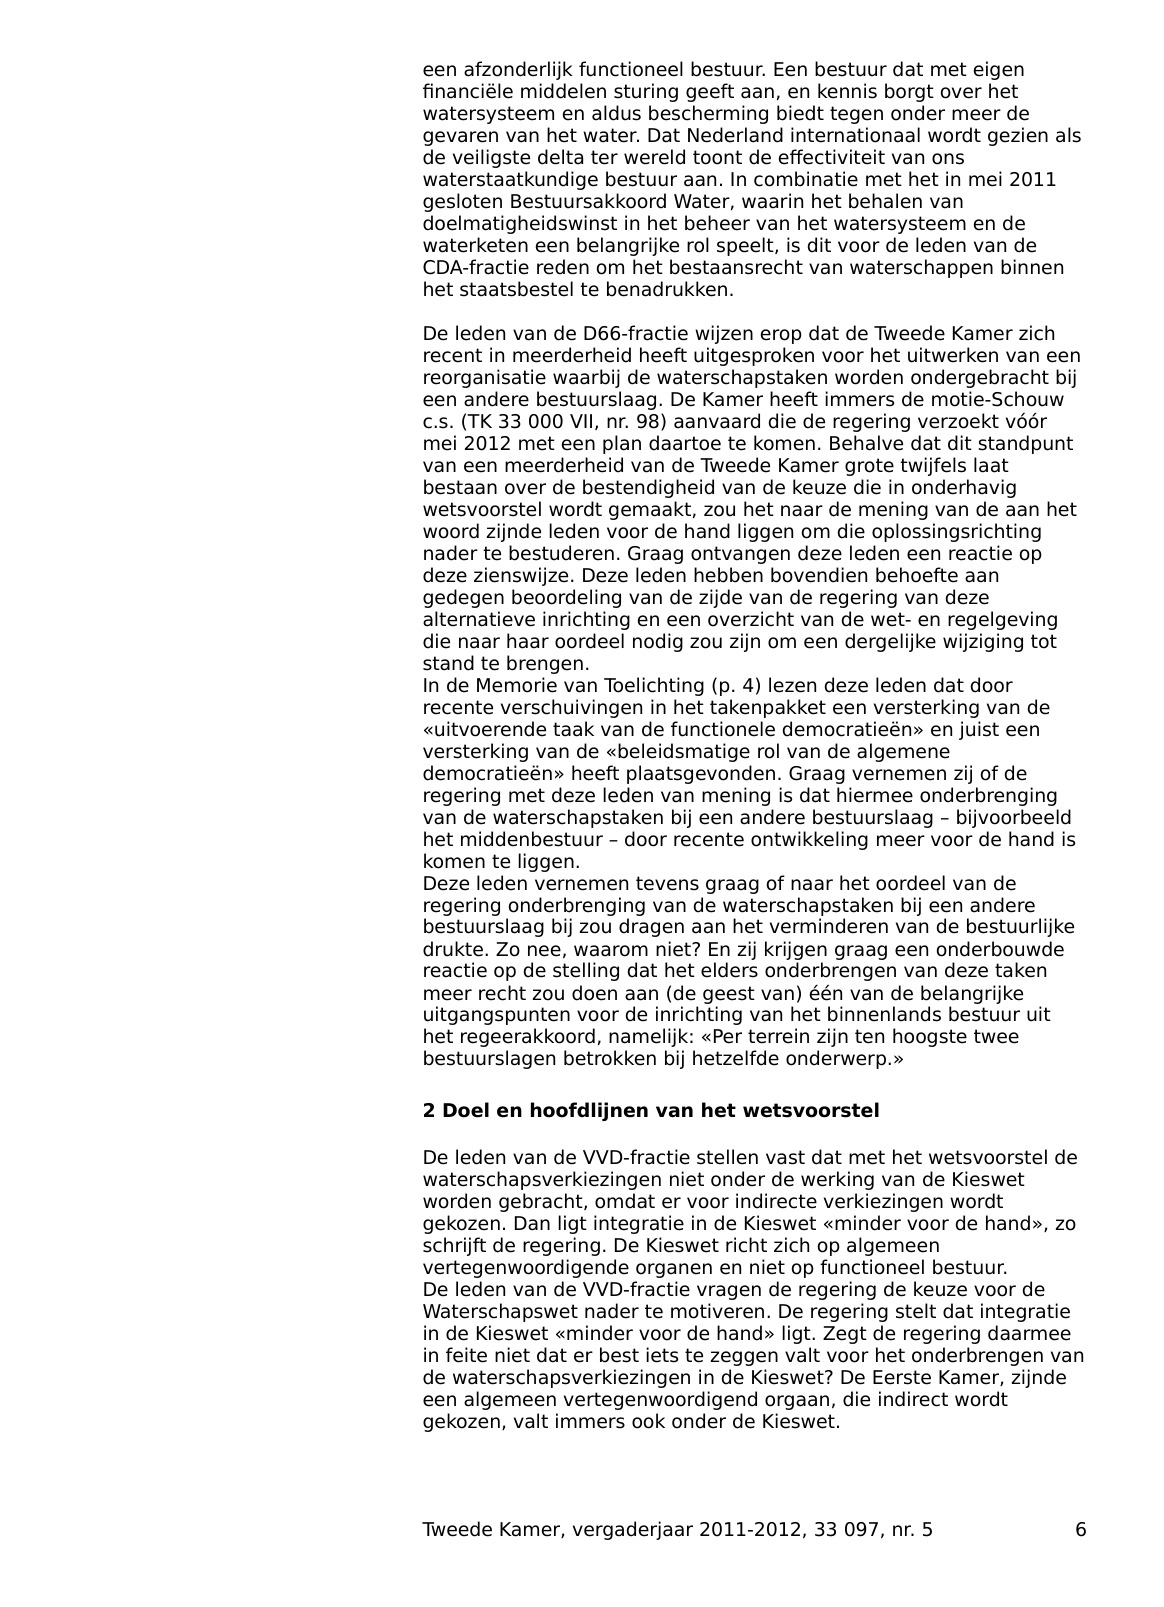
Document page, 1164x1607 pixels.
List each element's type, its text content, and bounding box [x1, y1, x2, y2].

text Deze leden vernemen tevens graag of naar het oordeel van de regering onderbrenging van de waterschapstaken bij een andere bestuurslaag bij zou dragen aan het verminderen van de bestuurlijke drukte. Zo nee, waarom niet? En zij krijgen graag een onderbouwde reactie op de stelling dat het elders onderbrengen van deze taken meer recht zou doen aan (de geest van) één van de belangrijke uitgangspunten voor de inrichting van het binnenlands bestuur uit het regeerakkoord, namelijk: «Per terrein zijn ten hoogste twee bestuurslagen betrokken bij hetzelfde onderwerp.» [422, 872, 1087, 1070]
text De leden van de VVD-fractie stellen vast dat met het wetsvoorstel de waterschapsverkiezingen niet onder de werking van de Kieswet worden gebracht, omdat er voor indirecte verkiezingen wordt gekozen. Dan ligt integratie in de Kieswet «minder voor de hand», zo schrijft de regering. De Kieswet richt zich op algemeen vertegenwoordigende organen en niet op functioneel bestuur. [422, 1147, 1087, 1279]
text In de Memorie van Toelichting (p. 4) lezen deze leden dat door recente verschuivingen in het takenpakket een versterking van de «uitvoerende taak van de functionele democratieën» en juist een versterking van de «beleidsmatige rol van de algemene democratieën» heeft plaatsgevonden. Graag vernemen zij of de regering met deze leden van mening is dat hiermee onderbrenging van de waterschapstaken bij een andere bestuurslaag – bijvoorbeeld het middenbestuur – door recente ontwikkeling meer voor de hand is komen te liggen. [422, 675, 1087, 872]
text De leden van de D66-fractie wijzen erop dat de Tweede Kamer zich recent in meerderheid heeft uitgesproken voor het uitwerken van een reorganisatie waarbij de waterschapstaken worden ondergebracht bij een andere bestuurslaag. De Kamer heeft immers de motie-Schouw c.s. (TK 33 000 VII, nr. 98) aanvaard die de regering verzoekt vóór mei 2012 met een plan daartoe te komen. Behalve dat dit standpunt van een meerderheid van de Tweede Kamer grote twijfels laat bestaan over de bestendigheid van de keuze die in onderhavig wetsvoorstel wordt gemaakt, zou het naar de mening van de aan het woord zijnde leden voor de hand liggen om die oplossingsrichting nader te bestuderen. Graag ontvangen deze leden een reactie op deze zienswijze. Deze leden hebben bovendien behoefte aan gedegen beoordeling van de zijde van de regering van deze alternatieve inrichting en een overzicht van de wet- en regelgeving die naar haar oordeel nodig zou zijn om een dergelijke wijziging tot stand te brengen. [422, 323, 1087, 675]
text De leden van de VVD-fractie vragen de regering de keuze voor de Waterschapswet nader te motiveren. De regering stelt dat integratie in de Kieswet «minder voor de hand» ligt. Zegt de regering daarmee in feite niet dat er best iets te zeggen valt voor het onderbrengen van de waterschapsverkiezingen in de Kieswet? De Eerste Kamer, zijnde een algemeen vertegenwoordigend orgaan, die indirect wordt gekozen, valt immers ook onder de Kieswet. [422, 1279, 1087, 1433]
text een afzonderlijk functioneel bestuur. Een bestuur dat met eigen financiële middelen sturing geeft aan, en kennis borgt over het watersysteem en aldus bescherming biedt tegen onder meer de gevaren van het water. Dat Nederland internationaal wordt gezien als de veiligste delta ter wereld toont de effectiviteit van ons waterstaatkundige bestuur aan. In combinatie met het in mei 2011 gesloten Bestuursakkoord Water, waarin het behalen van doelmatigheidswinst in het beheer van het watersysteem en de waterketen een belangrijke rol speelt, is dit voor de leden van de CDA-fractie reden om het bestaansrecht van waterschappen binnen het staatsbestel te benadrukken. [422, 59, 1087, 301]
subtitle 2 Doel en hoofdlijnen van het wetsvoorstel [422, 1100, 1087, 1122]
